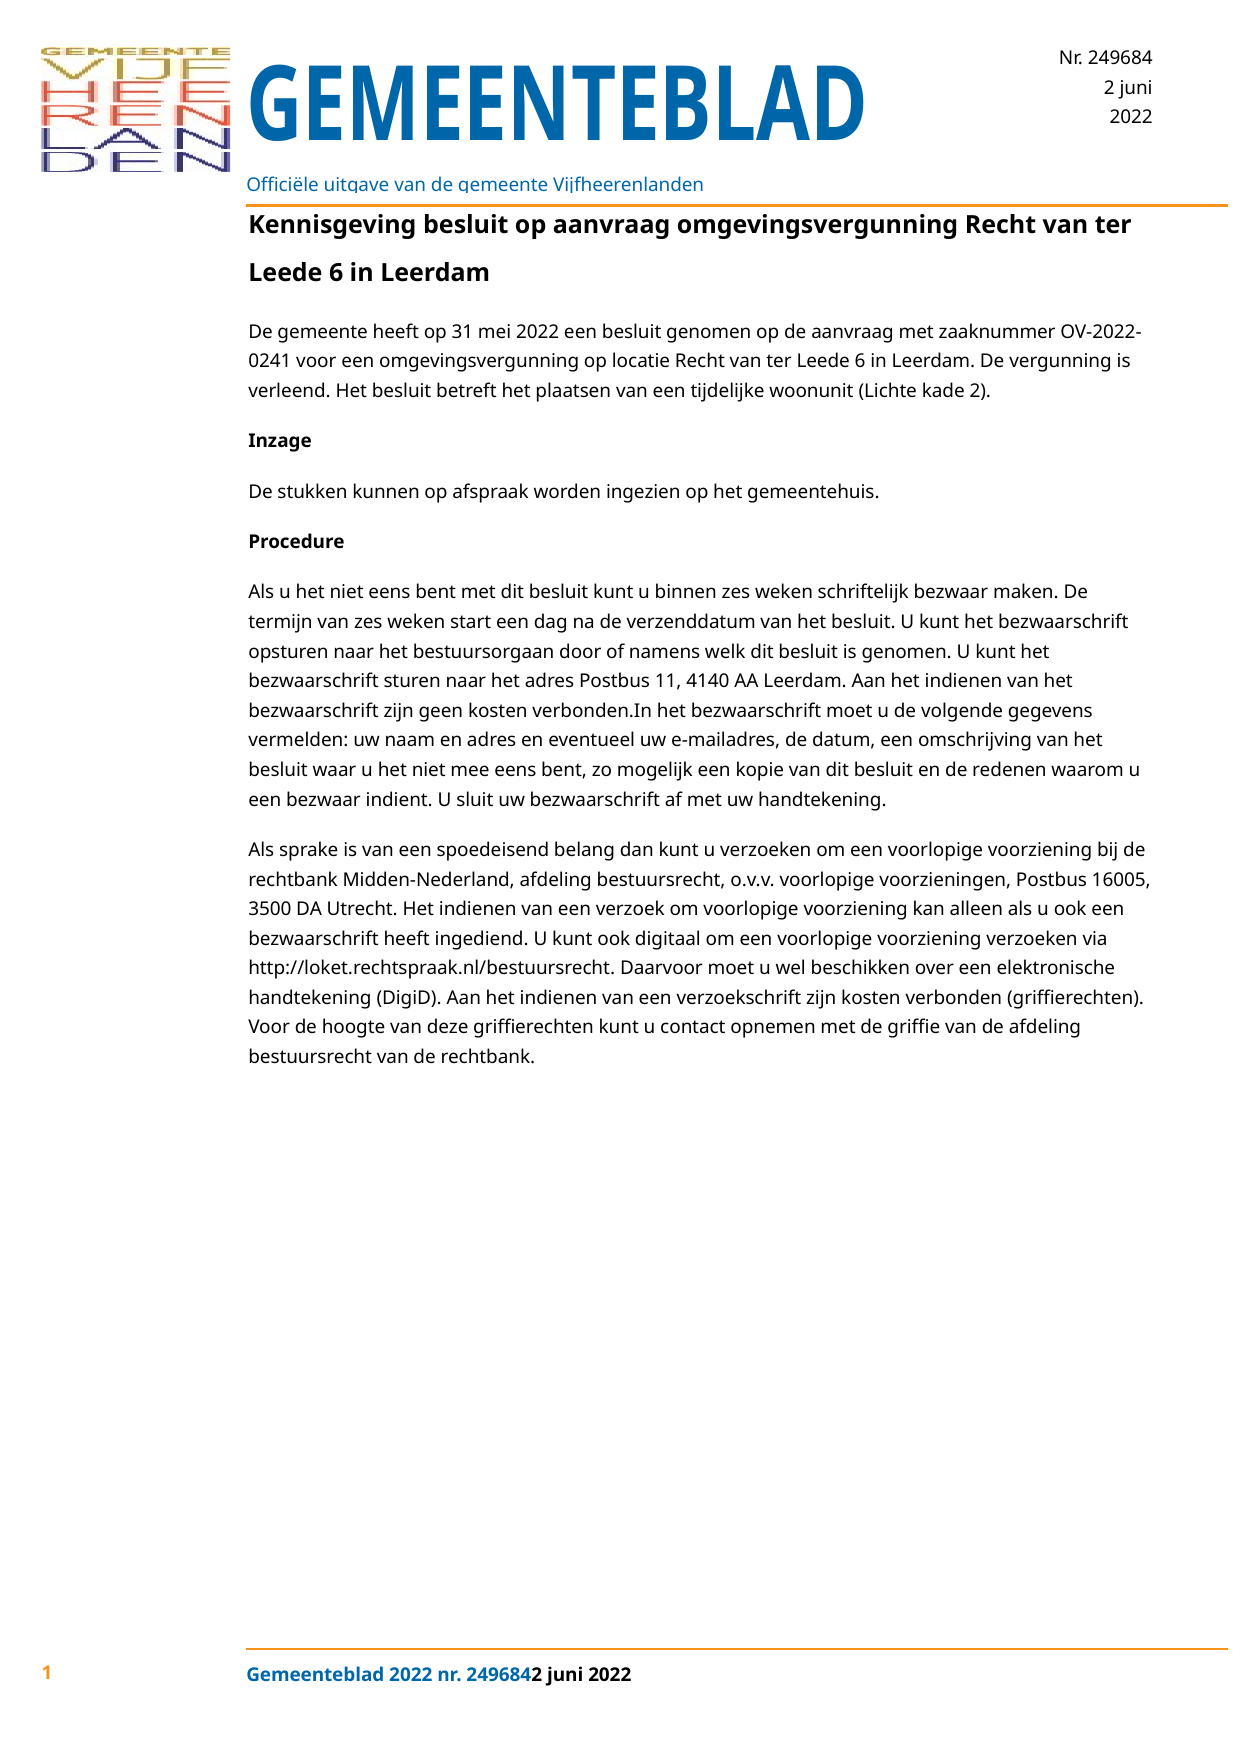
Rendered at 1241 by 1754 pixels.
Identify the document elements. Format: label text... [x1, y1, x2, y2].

text Inzage [248, 427, 1152, 453]
text Als u het niet eens bent met dit besluit kunt u binnen zes weken schriftelijk bezwaar maken. De termijn van zes weken start een dag na de verzenddatum van het besluit. U kunt het bezwaarschrift opsturen naar het bestuursorgaan door of namens welk dit besluit is genomen. U kunt het bezwaarschrift sturen naar het adres Postbus 11, 4140 AA Leerdam. Aan het indienen van het bezwaarschrift zijn geen kosten verbonden.In het bezwaarschrift moet u de volgende gegevens vermelden: uw naam en adres en eventueel uw e-mailadres, de datum, een omschrijving van het besluit waar u het niet mee eens bent, zo mogelijk een kopie van dit besluit en de redenen waarom u een bezwaar indient. U sluit uw bezwaarschrift af met uw handtekening. [248, 579, 1152, 812]
text De stukken kunnen op afspraak worden ingezien op het gemeentehuis. [248, 478, 1152, 504]
text Als sprake is van een spoedeisend belang dan kunt u verzoeken om een voorlopige voorziening bij de rechtbank Midden-Nederland, afdeling bestuursrecht, o.v.v. voorlopige voorzieningen, Postbus 16005, 3500 DA Utrecht. Het indienen van een verzoek om voorlopige voorziening kan alleen als u ook een bezwaarschrift heeft ingediend. U kunt ook digitaal om een voorlopige voorziening verzoeken via http://loket.rechtspraak.nl/bestuursrecht. Daarvoor moet u wel beschikken over een elektronische handtekening (DigiD). Aan het indienen van een verzoekschrift zijn kosten verbonden (griffierechten). Voor de hoogte van deze griffierechten kunt u contact opnemen met de griffie van de afdeling bestuursrecht van de rechtbank. [248, 836, 1152, 1069]
picture [41, 47, 231, 172]
text Procedure [248, 528, 1152, 554]
text Kennisgeving besluit op aanvraag omgevingsvergunning Recht van ter Leede 6 in Leerdam [248, 207, 1152, 288]
text De gemeente heeft op 31 mei 2022 een besluit genomen op de aanvraag met zaaknummer OV-2022-0241 voor een omgevingsvergunning op locatie Recht van ter Leede 6 in Leerdam. De vergunning is verleend. Het besluit betreft het plaatsen van een tijdelijke woonunit (Lichte kade 2). [248, 318, 1152, 403]
